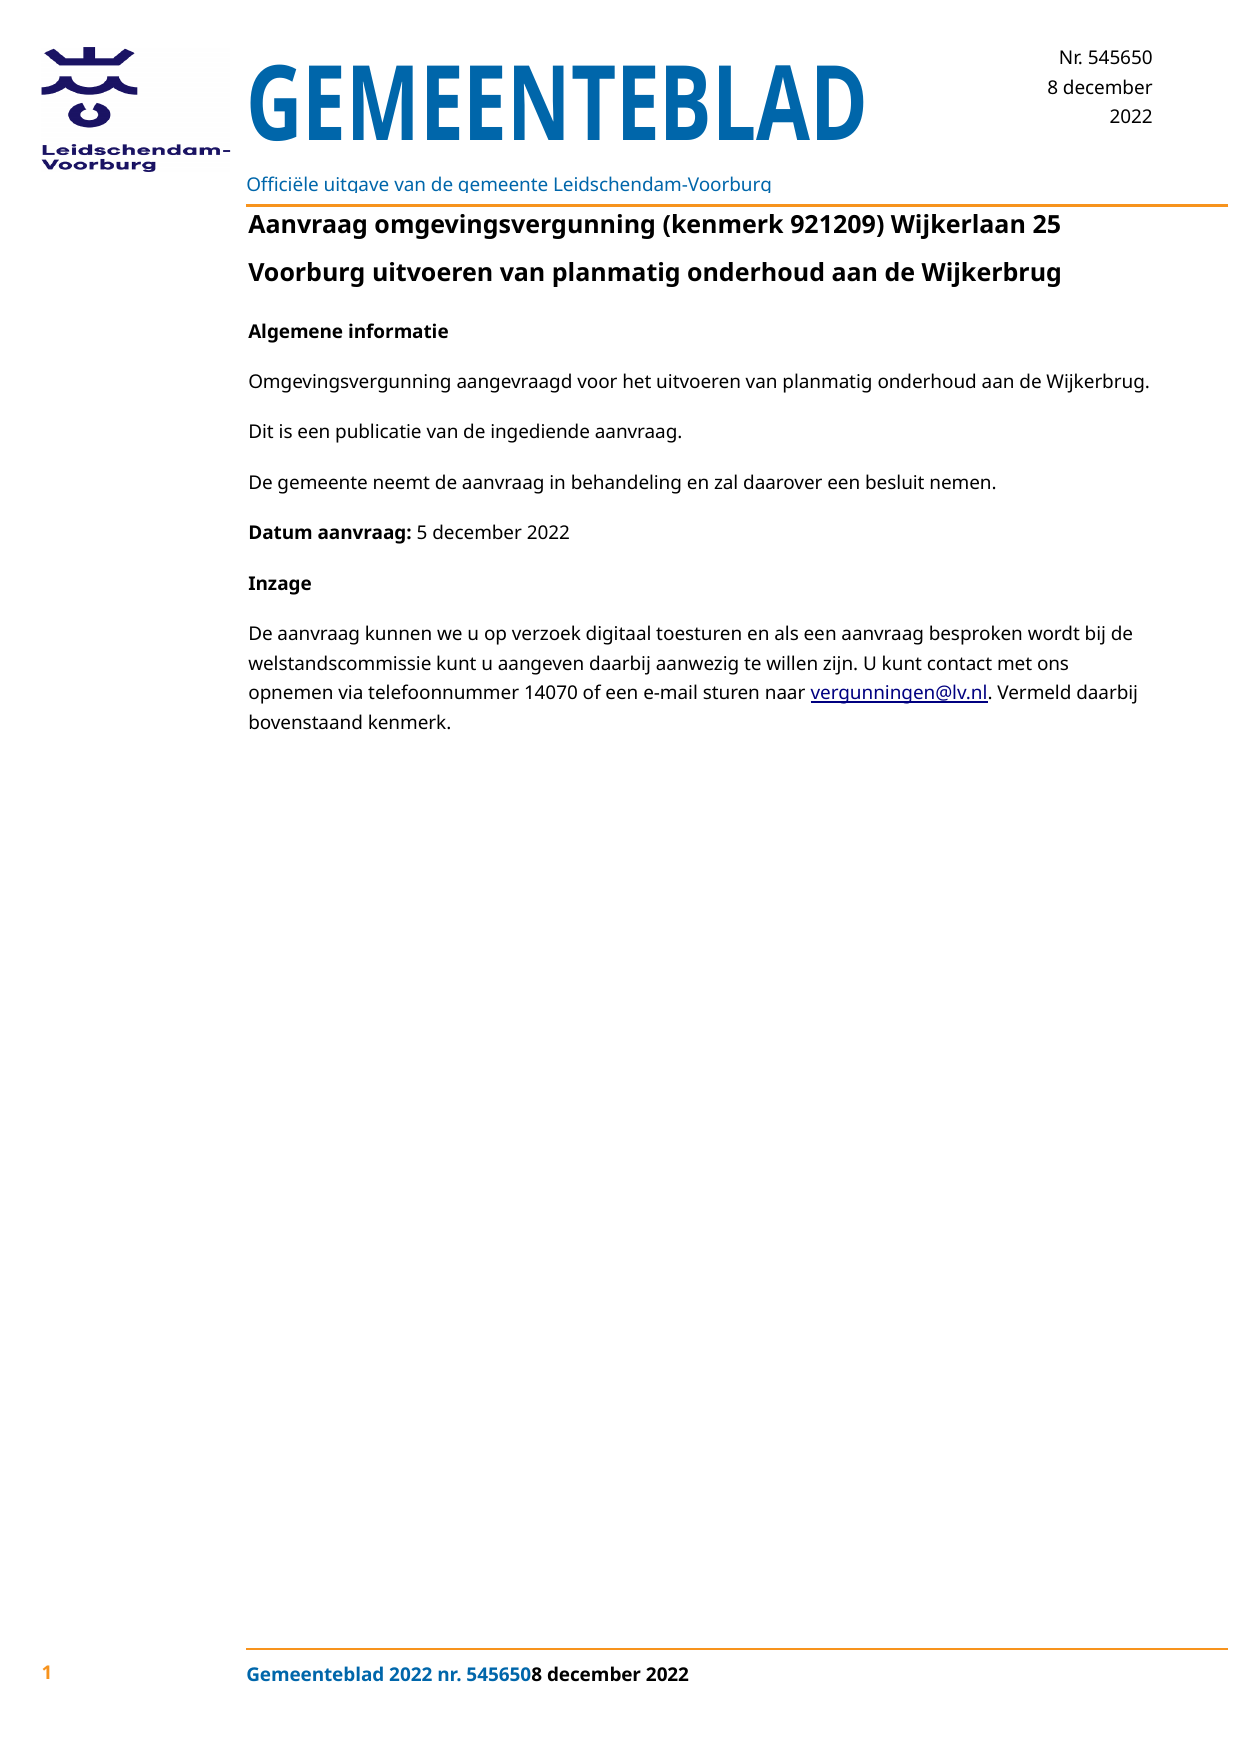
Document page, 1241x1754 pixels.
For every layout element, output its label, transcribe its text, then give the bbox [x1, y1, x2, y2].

text Algemene informatie [248, 318, 1152, 344]
text De gemeente neemt de aanvraag in behandeling en zal daarover een besluit nemen. [248, 469, 1152, 495]
text Datum aanvraag: 5 december 2022 [248, 519, 1152, 545]
text Omgevingsvergunning aangevraagd voor het uitvoeren van planmatig onderhoud aan de Wijkerbrug. [248, 368, 1152, 394]
text De aanvraag kunnen we u op verzoek digitaal toesturen en als een aanvraag besproken wordt bij de welstandscommissie kunt u aangeven daarbij aanwezig te willen zijn. U kunt contact met ons opnemen via telefoonnummer 14070 of een e-mail sturen naar vergunningen@lv.nl. Vermeld daarbij bovenstaand kenmerk. [248, 620, 1152, 735]
text Aanvraag omgevingsvergunning (kenmerk 921209) Wijkerlaan 25 Voorburg uitvoeren van planmatig onderhoud aan de Wijkerbrug [248, 207, 1152, 288]
text Inzage [248, 570, 1152, 596]
picture [41, 47, 231, 172]
text Dit is een publicatie van de ingediende aanvraag. [248, 419, 1152, 444]
